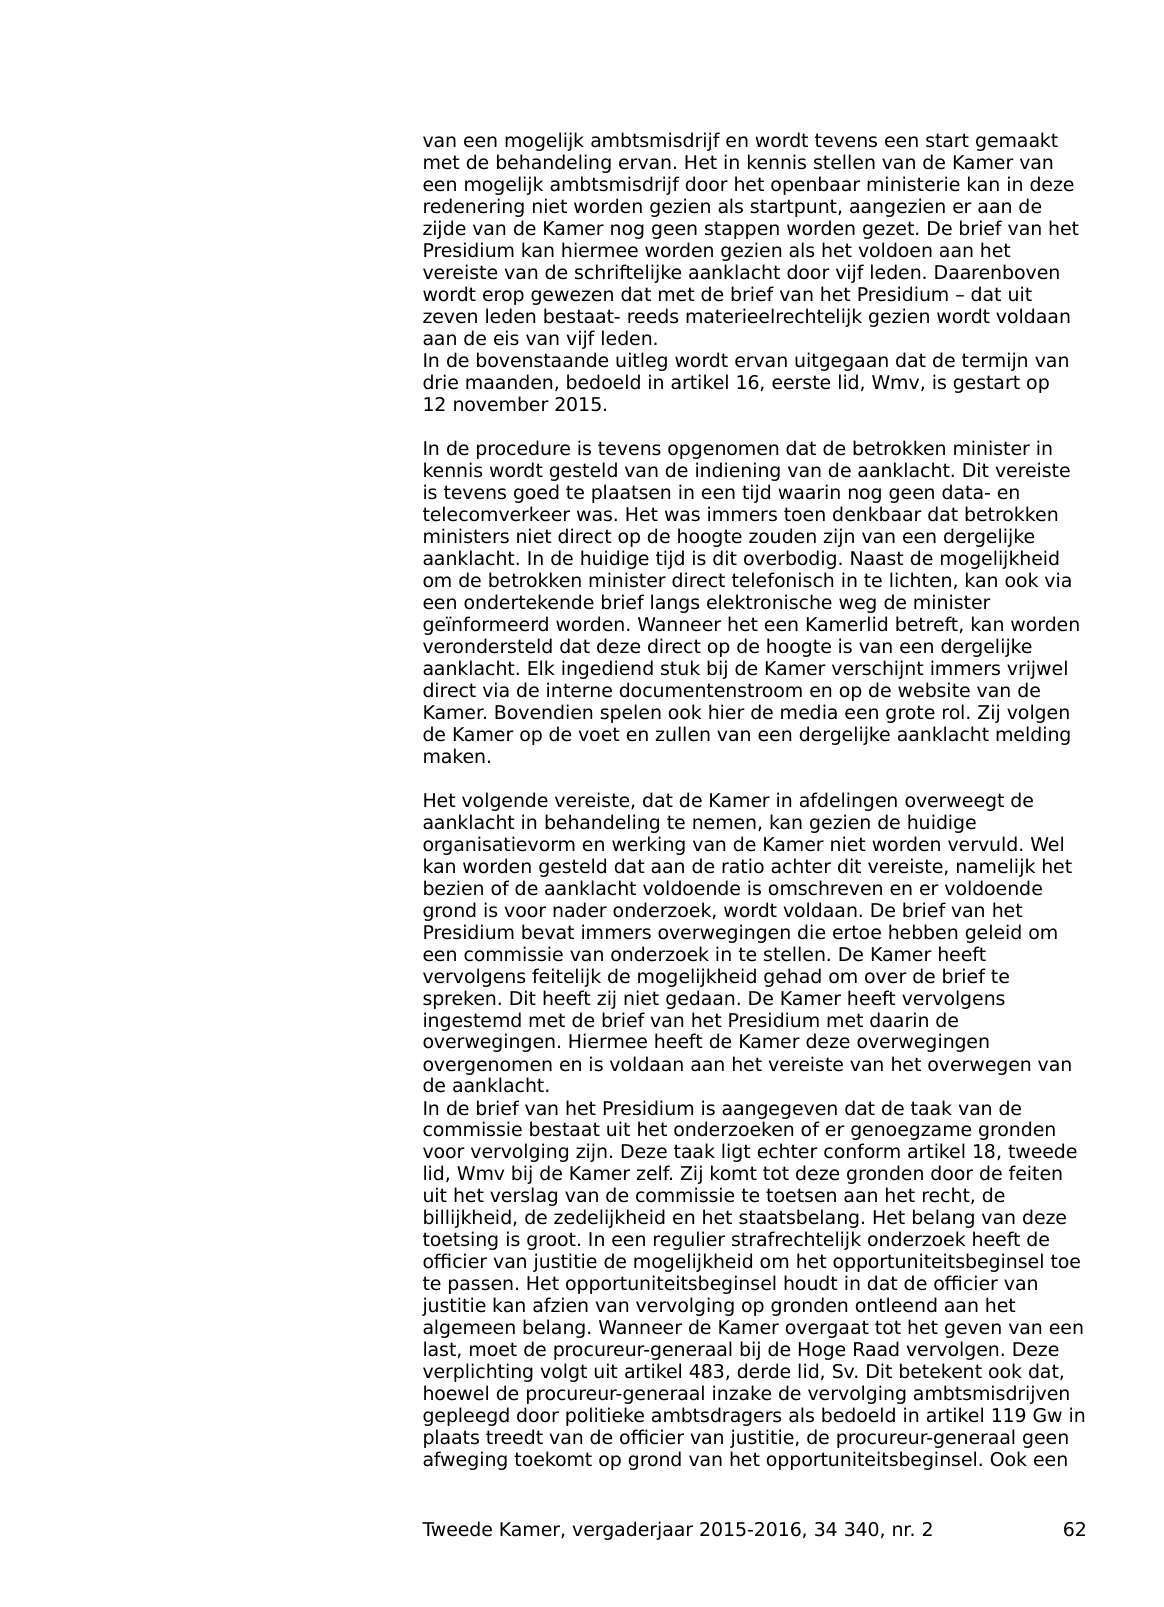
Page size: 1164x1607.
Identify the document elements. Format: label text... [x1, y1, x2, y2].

text van een mogelijk ambtsmisdrijf en wordt tevens een start gemaakt met de behandeling ervan. Het in kennis stellen van de Kamer van een mogelijk ambtsmisdrijf door het openbaar ministerie kan in deze redenering niet worden gezien als startpunt, aangezien er aan de zijde van de Kamer nog geen stappen worden gezet. De brief van het Presidium kan hiermee worden gezien als het voldoen aan het vereiste van de schriftelijke aanklacht door vijf leden. Daarenboven wordt erop gewezen dat met de brief van het Presidium – dat uit zeven leden bestaat- reeds materieelrechtelijk gezien wordt voldaan aan de eis van vijf leden. [422, 130, 1087, 350]
text In de bovenstaande uitleg wordt ervan uitgegaan dat de termijn van drie maanden, bedoeld in artikel 16, eerste lid, Wmv, is gestart op 12 november 2015. [422, 350, 1087, 416]
text Het volgende vereiste, dat de Kamer in afdelingen overweegt de aanklacht in behandeling te nemen, kan gezien de huidige organisatievorm en werking van de Kamer niet worden vervuld. Wel kan worden gesteld dat aan de ratio achter dit vereiste, namelijk het bezien of de aanklacht voldoende is omschreven en er voldoende grond is voor nader onderzoek, wordt voldaan. De brief van het Presidium bevat immers overwegingen die ertoe hebben geleid om een commissie van onderzoek in te stellen. De Kamer heeft vervolgens feitelijk de mogelijkheid gehad om over de brief te spreken. Dit heeft zij niet gedaan. De Kamer heeft vervolgens ingestemd met de brief van het Presidium met daarin de overwegingen. Hiermee heeft de Kamer deze overwegingen overgenomen en is voldaan aan het vereiste van het overwegen van de aanklacht. [422, 790, 1087, 1097]
text In de brief van het Presidium is aangegeven dat de taak van de commissie bestaat uit het onderzoeken of er genoegzame gronden voor vervolging zijn. Deze taak ligt echter conform artikel 18, tweede lid, Wmv bij de Kamer zelf. Zij komt tot deze gronden door de feiten uit het verslag van de commissie te toetsen aan het recht, de billijkheid, de zedelijkheid en het staatsbelang. Het belang van deze toetsing is groot. In een regulier strafrechtelijk onderzoek heeft de officier van justitie de mogelijkheid om het opportuniteitsbeginsel toe te passen. Het opportuniteitsbeginsel houdt in dat de officier van justitie kan afzien van vervolging op gronden ontleend aan het algemeen belang. Wanneer de Kamer overgaat tot het geven van een last, moet de procureur-generaal bij de Hoge Raad vervolgen. Deze verplichting volgt uit artikel 483, derde lid, Sv. Dit betekent ook dat, hoewel de procureur-generaal inzake de vervolging ambtsmisdrijven gepleegd door politieke ambtsdragers als bedoeld in artikel 119 Gw in plaats treedt van de officier van justitie, de procureur-generaal geen afweging toekomt op grond van het opportuniteitsbeginsel. Ook een [422, 1097, 1087, 1471]
text In de procedure is tevens opgenomen dat de betrokken minister in kennis wordt gesteld van de indiening van de aanklacht. Dit vereiste is tevens goed te plaatsen in een tijd waarin nog geen data- en telecomverkeer was. Het was immers toen denkbaar dat betrokken ministers niet direct op de hoogte zouden zijn van een dergelijke aanklacht. In de huidige tijd is dit overbodig. Naast de mogelijkheid om de betrokken minister direct telefonisch in te lichten, kan ook via een ondertekende brief langs elektronische weg de minister geïnformeerd worden. Wanneer het een Kamerlid betreft, kan worden verondersteld dat deze direct op de hoogte is van een dergelijke aanklacht. Elk ingediend stuk bij de Kamer verschijnt immers vrijwel direct via de interne documentenstroom en op de website van de Kamer. Bovendien spelen ook hier de media een grote rol. Zij volgen de Kamer op de voet en zullen van een dergelijke aanklacht melding maken. [422, 438, 1087, 767]
